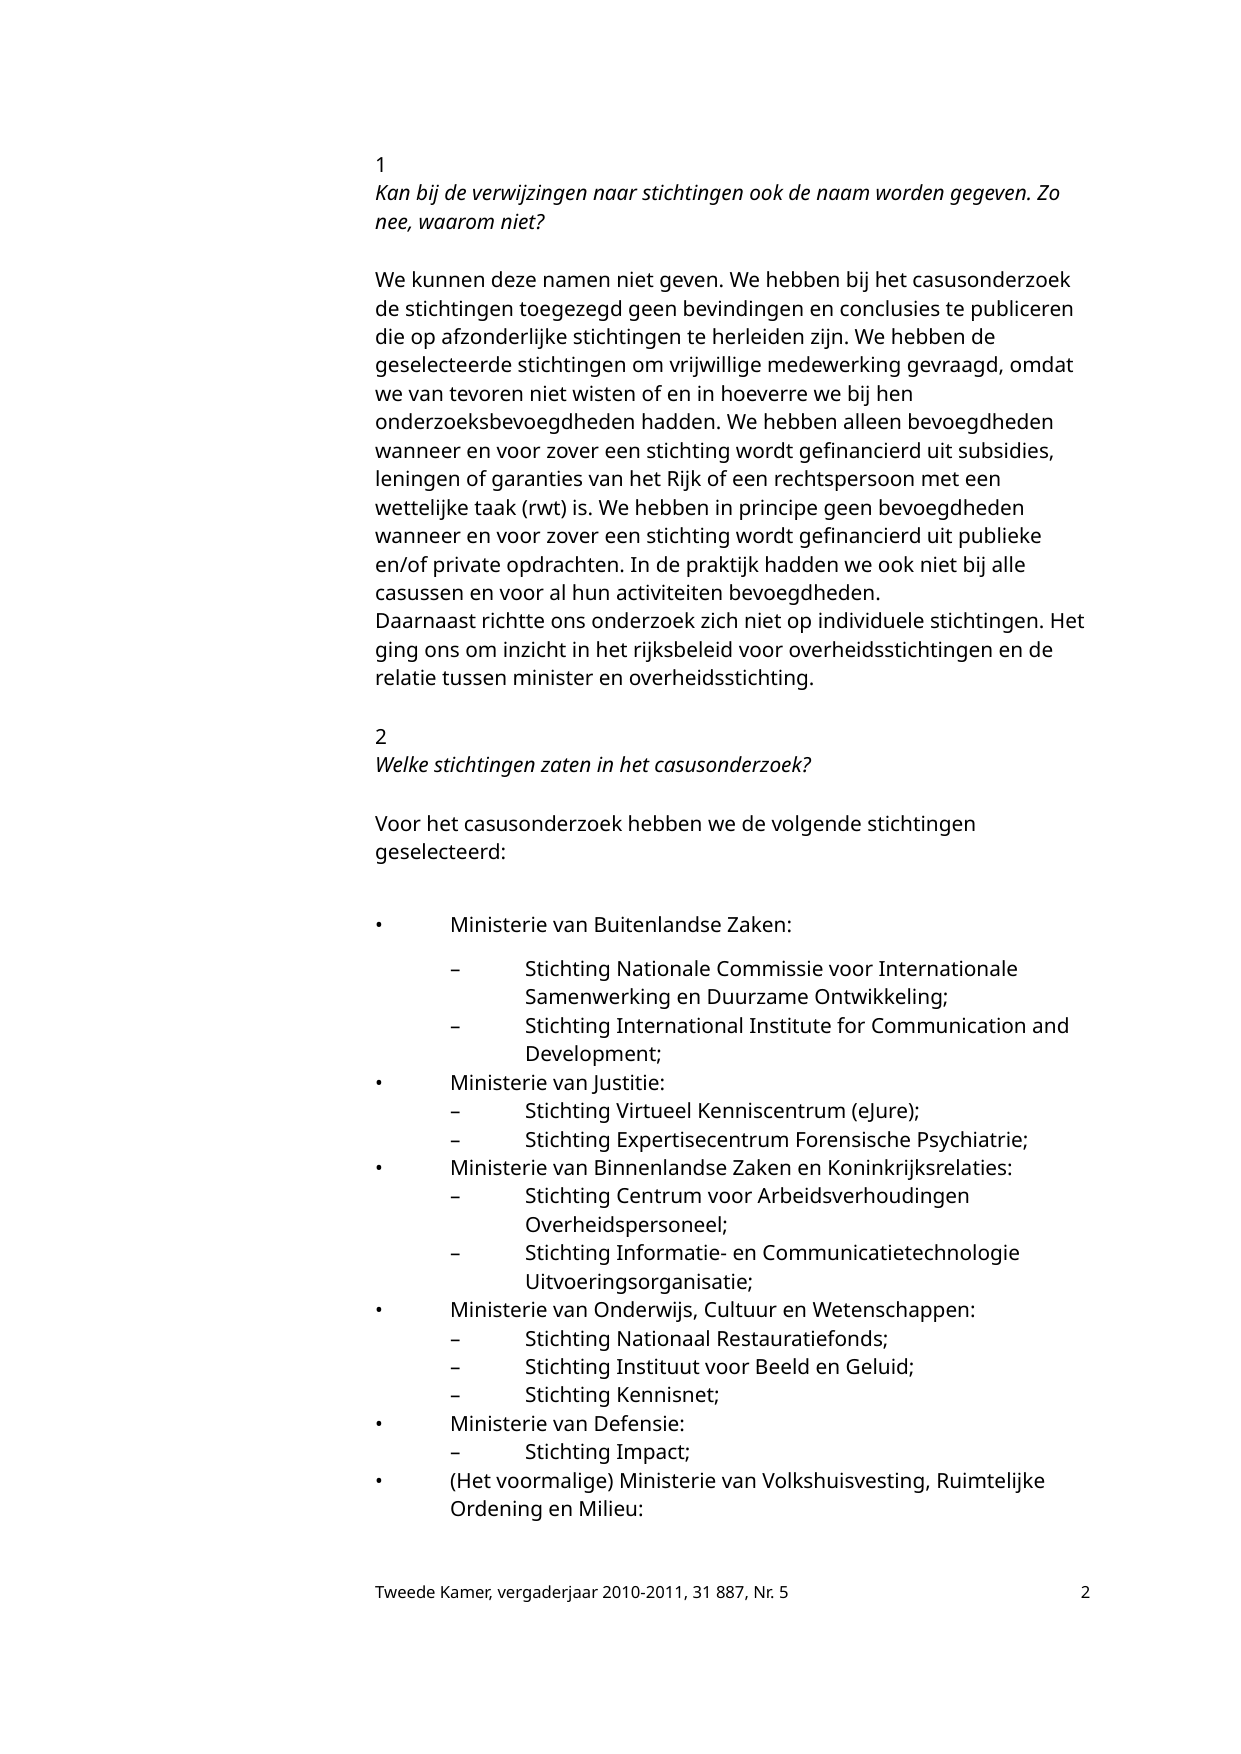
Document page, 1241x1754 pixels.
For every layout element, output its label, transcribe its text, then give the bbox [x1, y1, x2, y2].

text Kan bij de verwijzingen naar stichtingen ook de naam worden gegeven. Zo nee, waarom niet? [375, 178, 1090, 235]
list Stichting Informatie- en Communicatietechnologie Uitvoeringsorganisatie; [450, 1238, 1090, 1295]
list Stichting Kennisnet; [450, 1381, 1090, 1409]
list Stichting Nationaal Restauratiefonds; [450, 1324, 1090, 1352]
list Stichting Expertisecentrum Forensische Psychiatrie; [450, 1125, 1090, 1153]
list Ministerie van Buitenlandse Zaken: [375, 911, 1090, 939]
list Ministerie van Binnenlandse Zaken en Koninkrijksrelaties: [375, 1153, 1090, 1182]
list Stichting Centrum voor Arbeidsverhoudingen Overheidspersoneel; [450, 1182, 1090, 1238]
list Ministerie van Justitie: [375, 1068, 1090, 1096]
list Ministerie van Defensie: [375, 1409, 1090, 1437]
list Stichting Virtueel Kenniscentrum (eJure); [450, 1096, 1090, 1125]
list Stichting Impact; [450, 1437, 1090, 1466]
text 2 [375, 722, 1090, 750]
list Stichting International Institute for Communication and Development; [450, 1011, 1090, 1068]
text Voor het casusonderzoek hebben we de volgende stichtingen geselecteerd: [375, 809, 1090, 866]
text Daarnaast richtte ons onderzoek zich niet op individuele stichtingen. Het ging ons om inzicht in het rijksbeleid voor overheidsstichtingen en de relatie tussen minister en overheidsstichting. [375, 607, 1090, 692]
list (Het voormalige) Ministerie van Volkshuisvesting, Ruimtelijke Ordening en Milieu: [375, 1466, 1090, 1523]
list Stichting Nationale Commissie voor Internationale Samenwerking en Duurzame Ontwikkeling; [450, 954, 1090, 1011]
list Ministerie van Onderwijs, Cultuur en Wetenschappen: [375, 1295, 1090, 1324]
text 1 [375, 150, 1090, 178]
text We kunnen deze namen niet geven. We hebben bij het casusonderzoek de stichtingen toegezegd geen bevindingen en conclusies te publiceren die op afzonderlijke stichtingen te herleiden zijn. We hebben de geselecteerde stichtingen om vrijwillige medewerking gevraagd, omdat we van tevoren niet wisten of en in hoeverre we bij hen onderzoeksbevoegdheden hadden. We hebben alleen bevoegdheden wanneer en voor zover een stichting wordt gefinancierd uit subsidies, leningen of garanties van het Rijk of een rechtspersoon met een wettelijke taak (rwt) is. We hebben in principe geen bevoegdheden wanneer en voor zover een stichting wordt gefinancierd uit publieke en/of private opdrachten. In de praktijk hadden we ook niet bij alle casussen en voor al hun activiteiten bevoegdheden. [375, 265, 1090, 607]
list Stichting Instituut voor Beeld en Geluid; [450, 1352, 1090, 1381]
text Welke stichtingen zaten in het casusonderzoek? [375, 750, 1090, 779]
